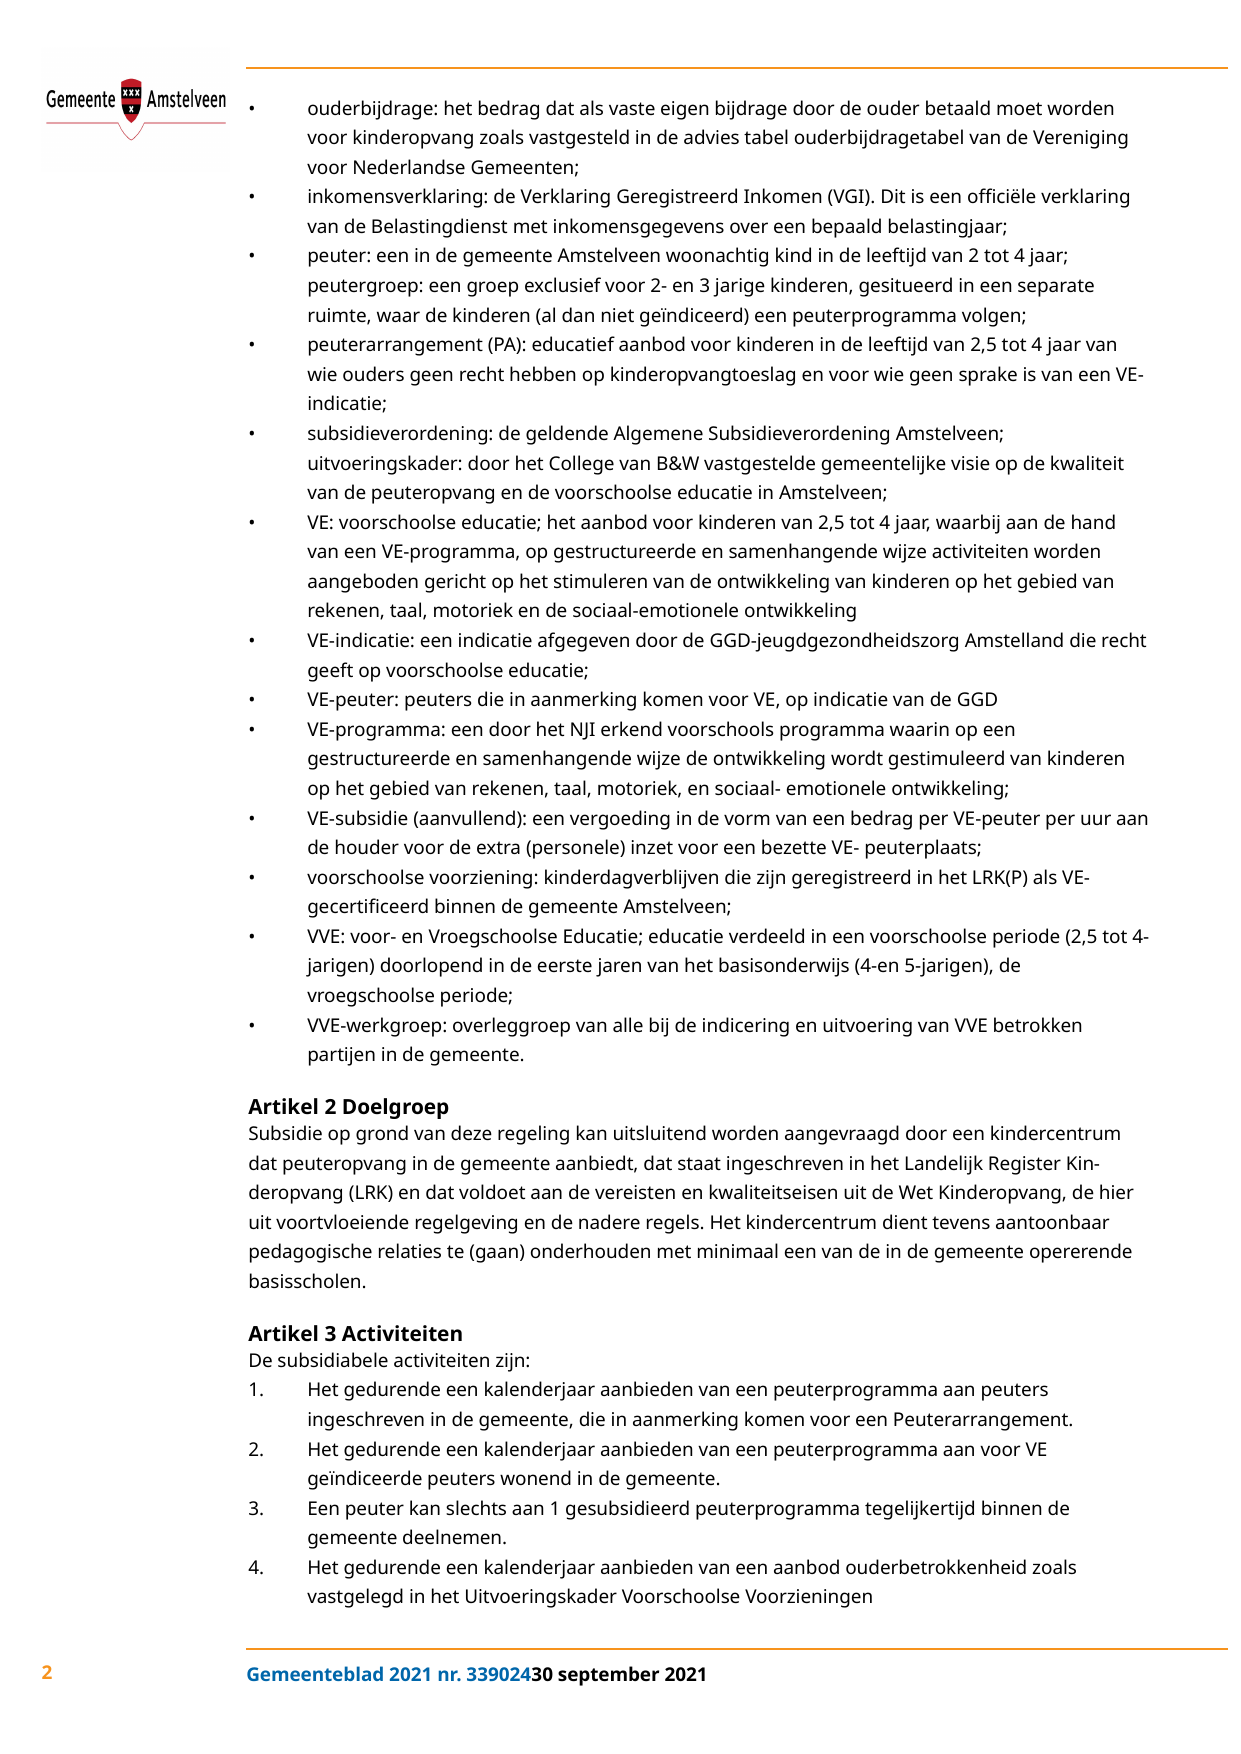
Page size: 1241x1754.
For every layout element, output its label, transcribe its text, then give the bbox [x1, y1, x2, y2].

list VVE-werkgroep: overleggroep van alle bij de indicering en uitvoering van VVE betrokken partijen in de gemeente. [248, 1012, 1152, 1067]
text Artikel 2 Doelgroep [248, 1092, 1152, 1120]
list uitvoeringskader: door het College van B&W vastgestelde gemeentelijke visie op de kwaliteit van de peuteropvang en de voorschoolse educatie in Amstelveen; [248, 450, 1152, 505]
text Artikel 3 Activiteiten [248, 1319, 1152, 1347]
list VE-peuter: peuters die in aanmerking komen voor VE, op indicatie van de GGD [248, 686, 1152, 712]
list Een peuter kan slechts aan 1 gesubsidieerd peuterprogramma tegelijkertijd binnen de gemeente deelnemen. [248, 1495, 1152, 1550]
list VVE: voor- en Vroegschoolse Educatie; educatie verdeeld in een voorschoolse periode (2,5 tot 4-jarigen) doorlopend in de eerste jaren van het basisonderwijs (4-en 5-jarigen), de vroegschoolse periode; [248, 923, 1152, 1008]
list subsidieverordening: de geldende Algemene Subsidieverordening Amstelveen; [248, 420, 1152, 446]
list voorschoolse voorziening: kinderdagverblijven die zijn geregistreerd in het LRK(P) als VE-gecertificeerd binnen de gemeente Amstelveen; [248, 864, 1152, 919]
list VE-programma: een door het NJI erkend voorschools programma waarin op een gestructureerde en samenhangende wijze de ontwikkeling wordt gestimuleerd van kinderen op het gebied van rekenen, taal, motoriek, en sociaal- emotionele ontwikkeling; [248, 716, 1152, 801]
list VE-indicatie: een indicatie afgegeven door de GGD-jeugdgezondheidszorg Amstelland die recht geeft op voorschoolse educatie; [248, 627, 1152, 683]
list peutergroep: een groep exclusief voor 2- en 3 jarige kinderen, gesitueerd in een separate ruimte, waar de kinderen (al dan niet geïndiceerd) een peuterprogramma volgen; [248, 272, 1152, 328]
list VE-subsidie (aanvullend): een vergoeding in de vorm van een bedrag per VE-peuter per uur aan de houder voor de extra (personele) inzet voor een bezette VE- peuterplaats; [248, 805, 1152, 860]
list Het gedurende een kalenderjaar aanbieden van een aanbod ouderbetrokkenheid zoals vastgelegd in het Uitvoeringskader Voorschoolse Voorzieningen [248, 1554, 1152, 1609]
list Het gedurende een kalenderjaar aanbieden van een peuterprogramma aan voor VE geïndiceerde peuters wonend in de gemeente. [248, 1436, 1152, 1491]
text Subsidie op grond van deze regeling kan uitsluitend worden aangevraagd door een kindercentrum dat peuteropvang in de gemeente aanbiedt, dat staat ingeschreven in het Landelijk Register Kin-deropvang (LRK) en dat voldoet aan de vereisten en kwaliteitseisen uit de Wet Kinderopvang, de hier uit voortvloeiende regelgeving en de nadere regels. Het kindercentrum dient tevens aantoonbaar pedagogische relaties te (gaan) onderhouden met minimaal een van de in de gemeente opererende basisscholen. [248, 1120, 1152, 1294]
picture [41, 47, 231, 172]
list peuterarrangement (PA): educatief aanbod voor kinderen in de leeftijd van 2,5 tot 4 jaar van wie ouders geen recht hebben op kinderopvangtoeslag en voor wie geen sprake is van een VE-indicatie; [248, 331, 1152, 416]
list inkomensverklaring: de Verklaring Geregistreerd Inkomen (VGI). Dit is een officiële verklaring van de Belastingdienst met inkomensgegevens over een bepaald belastingjaar; [248, 183, 1152, 239]
list ouderbijdrage: het bedrag dat als vaste eigen bijdrage door de ouder betaald moet worden voor kinderopvang zoals vastgesteld in de advies tabel ouderbijdragetabel van de Vereniging voor Nederlandse Gemeenten; [248, 95, 1152, 180]
list peuter: een in de gemeente Amstelveen woonachtig kind in de leeftijd van 2 tot 4 jaar; [248, 243, 1152, 268]
text De subsidiabele activiteiten zijn: [248, 1347, 1152, 1373]
list Het gedurende een kalenderjaar aanbieden van een peuterprogramma aan peuters ingeschreven in de gemeente, die in aanmerking komen voor een Peuterarrangement. [248, 1377, 1152, 1432]
list VE: voorschoolse educatie; het aanbod voor kinderen van 2,5 tot 4 jaar, waarbij aan de hand van een VE-programma, op gestructureerde en samenhangende wijze activiteiten worden aangeboden gericht op het stimuleren van de ontwikkeling van kinderen op het gebied van rekenen, taal, motoriek en de sociaal-emotionele ontwikkeling [248, 509, 1152, 623]
